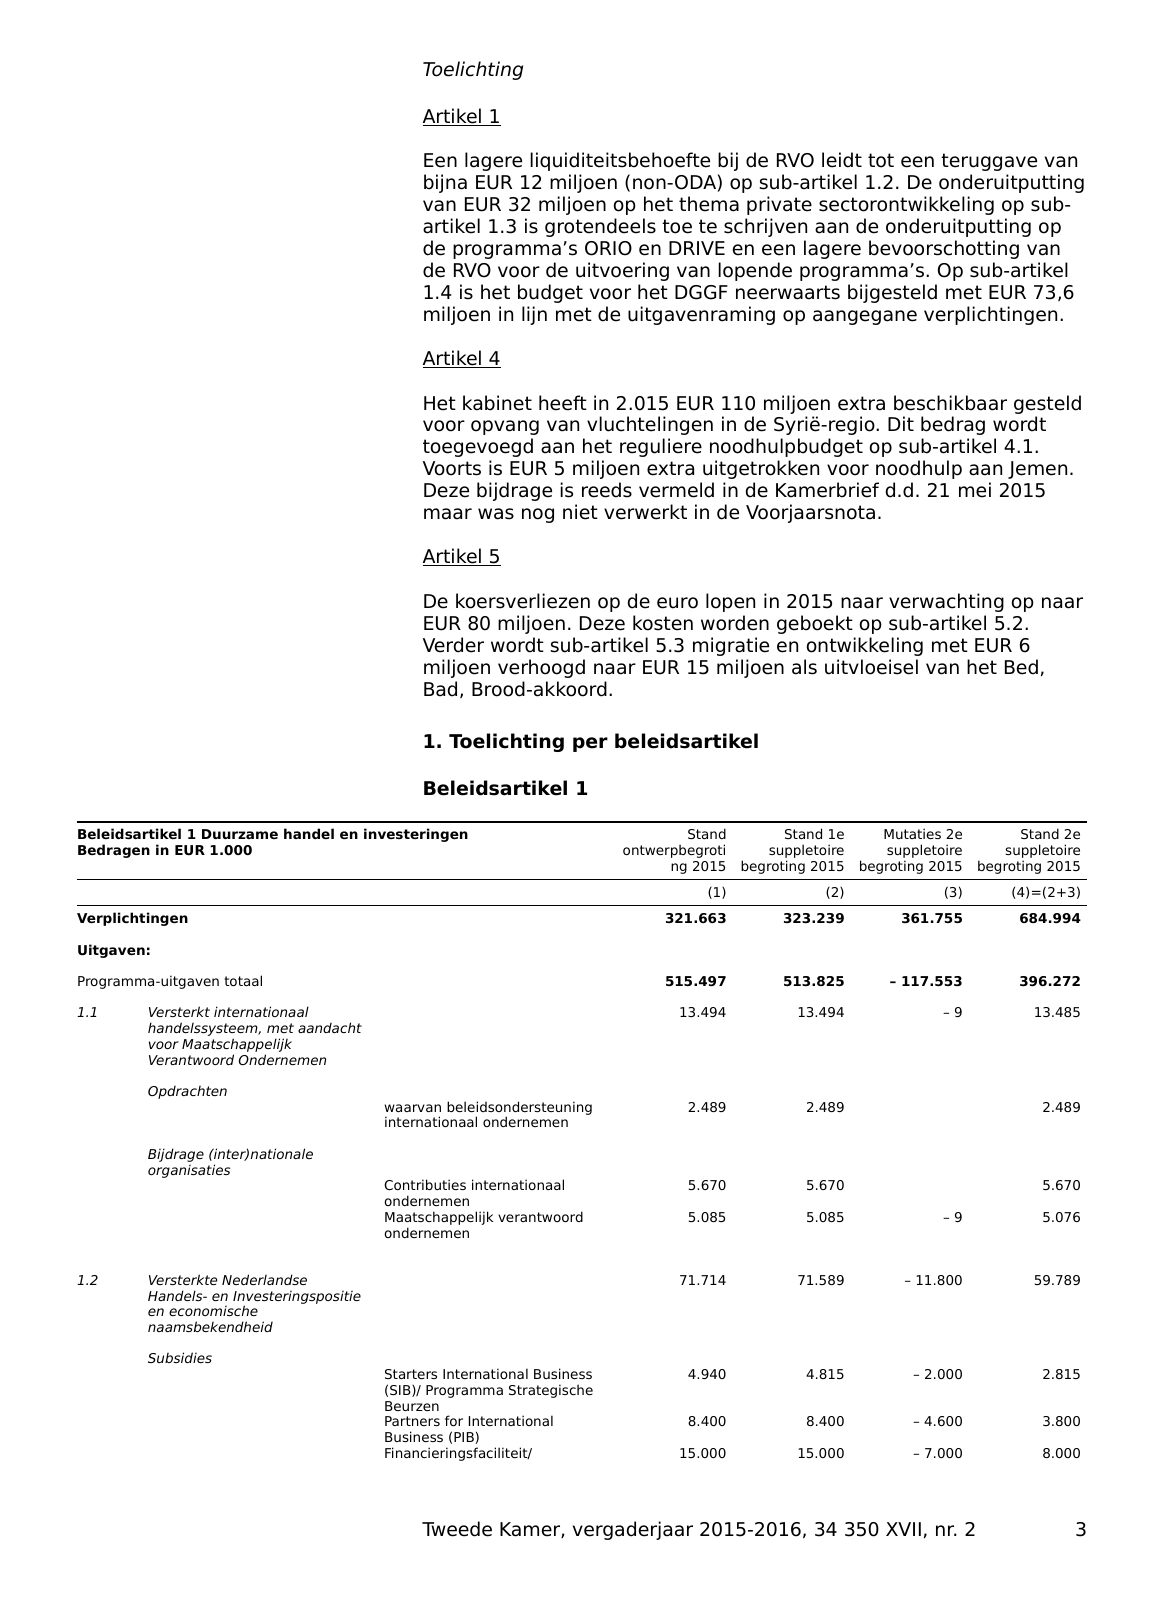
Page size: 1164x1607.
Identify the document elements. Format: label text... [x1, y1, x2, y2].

table_cell [732, 1068, 850, 1084]
table_cell [614, 1351, 732, 1367]
table_cell 13.494 [614, 1005, 732, 1068]
table_cell 2.489 [614, 1100, 732, 1131]
table_cell [969, 958, 1087, 974]
table_cell [77, 1100, 142, 1131]
table_cell [969, 942, 1087, 958]
table_cell 323.239 [732, 906, 850, 927]
table_cell [378, 974, 614, 989]
subtitle Toelichting [422, 59, 1087, 81]
table_cell [614, 1336, 732, 1351]
table_cell [77, 880, 142, 905]
table_cell 2.815 [969, 1367, 1087, 1414]
table_cell [77, 958, 142, 974]
table_header Stand 1e suppletoire begroting 2015 [732, 823, 850, 879]
table_cell [614, 1257, 732, 1273]
table_cell [378, 906, 614, 927]
table_cell [732, 942, 850, 958]
table_cell [77, 927, 142, 942]
table_cell Uitgaven: [77, 942, 378, 958]
text Het kabinet heeft in 2.015 EUR 110 miljoen extra beschikbaar gesteld voor opvang van vluchtelingen in de Syrië-regio. Dit bedrag wordt toegevoegd aan het reguliere noodhulpbudget op sub-artikel 4.1. Voorts is EUR 5 miljoen extra uitgetrokken voor noodhulp aan Jemen. Deze bijdrage is reeds vermeld in de Kamerbrief d.d. 21 mei 2015 maar was nog niet verwerkt in de Voorjaarsnota. [422, 392, 1087, 524]
table_cell [850, 1131, 968, 1147]
table_cell [77, 1351, 142, 1367]
table_cell [77, 1414, 142, 1446]
table_cell [378, 958, 614, 974]
table_cell Subsidies [142, 1351, 378, 1367]
table_cell [850, 1100, 968, 1131]
table_cell [850, 942, 968, 958]
table_cell – 7.000 [850, 1446, 968, 1461]
subtitle Artikel 4 [422, 348, 1087, 370]
table_cell [969, 990, 1087, 1005]
table_cell [969, 927, 1087, 942]
table_cell 8.400 [732, 1414, 850, 1446]
table_cell [142, 1131, 378, 1147]
table_cell 4.815 [732, 1367, 850, 1414]
table_cell [142, 1367, 378, 1414]
table_cell (1) [614, 880, 732, 905]
table_cell 2.489 [969, 1100, 1087, 1131]
table_cell [732, 1147, 850, 1178]
table_cell [969, 1131, 1087, 1147]
table_header Stand 2e suppletoire begroting 2015 [969, 823, 1087, 879]
table_cell 361.755 [850, 906, 968, 927]
table_cell [142, 1414, 378, 1446]
table_cell [969, 1351, 1087, 1367]
table_cell 5.670 [614, 1178, 732, 1210]
table_cell [614, 1241, 732, 1257]
table_cell [614, 942, 732, 958]
table_cell [850, 990, 968, 1005]
table_cell Contributies internationaal ondernemen [378, 1178, 614, 1210]
table_cell [378, 1005, 614, 1068]
table_cell [614, 990, 732, 1005]
text Een lagere liquiditeitsbehoefte bij de RVO leidt tot een teruggave van bijna EUR 12 miljoen (non-ODA) op sub-artikel 1.2. De onderuitputting van EUR 32 miljoen op het thema private sectorontwikkeling op sub-artikel 1.3 is grotendeels toe te schrijven aan de onderuitputting op de programma’s ORIO en DRIVE en een lagere bevoorschotting van de RVO voor de uitvoering van lopende programma’s. Op sub-artikel 1.4 is het budget voor het DGGF neerwaarts bijgesteld met EUR 73,6 miljoen in lijn met de uitgavenraming op aangegane verplichtingen. [422, 150, 1087, 326]
table_cell [77, 1131, 142, 1147]
table_cell 515.497 [614, 974, 732, 989]
table_cell (4)=(2+3) [969, 880, 1087, 905]
table_cell [850, 1147, 968, 1178]
table_cell [850, 927, 968, 942]
table_cell [969, 1241, 1087, 1257]
table_cell [732, 1241, 850, 1257]
table_cell [142, 1446, 378, 1461]
table_cell Financieringsfaciliteit/ [378, 1446, 614, 1461]
table_cell 2.489 [732, 1100, 850, 1131]
table_cell 5.670 [969, 1178, 1087, 1210]
table_cell 3.800 [969, 1414, 1087, 1446]
table_cell [732, 1257, 850, 1273]
table_cell 5.085 [614, 1210, 732, 1241]
table_cell [378, 1068, 614, 1084]
table_cell [142, 1241, 378, 1257]
table_cell [378, 1336, 614, 1351]
table_cell 13.494 [732, 1005, 850, 1068]
table_cell [378, 880, 614, 905]
table_cell [378, 1147, 614, 1178]
table_cell 8.000 [969, 1446, 1087, 1461]
table_cell [969, 1147, 1087, 1178]
table_cell [969, 1257, 1087, 1273]
table_cell Versterkt internationaal handelssysteem, met aandacht voor Maatschappelijk Verantwoord Ondernemen [142, 1005, 378, 1068]
table_cell 5.076 [969, 1210, 1087, 1241]
table_cell [969, 1336, 1087, 1351]
table_cell 15.000 [732, 1446, 850, 1461]
table_cell Opdrachten [142, 1084, 378, 1099]
table_cell [732, 1336, 850, 1351]
table_cell [378, 990, 614, 1005]
table_cell 396.272 [969, 974, 1087, 989]
table_cell [850, 1084, 968, 1099]
table_header Stand ontwerpbegroting 2015 [614, 823, 732, 879]
table_cell [378, 1257, 614, 1273]
table_cell [77, 1367, 142, 1414]
table_cell [850, 1178, 968, 1210]
table_cell [142, 1210, 378, 1241]
table_cell [378, 1084, 614, 1099]
table_cell [77, 1178, 142, 1210]
table_cell [142, 1336, 378, 1351]
text De koersverliezen op de euro lopen in 2015 naar verwachting op naar EUR 80 miljoen. Deze kosten worden geboekt op sub-artikel 5.2. Verder wordt sub-artikel 5.3 migratie en ontwikkeling met EUR 6 miljoen verhoogd naar EUR 15 miljoen als uitvloeisel van het Bed, Bad, Brood-akkoord. [422, 591, 1087, 701]
table_cell [142, 990, 378, 1005]
table_cell Verplichtingen [77, 906, 378, 927]
table_cell 5.085 [732, 1210, 850, 1241]
table_cell 8.400 [614, 1414, 732, 1446]
table_cell [614, 1131, 732, 1147]
table_cell [850, 1336, 968, 1351]
table_cell 1.1 [77, 1005, 142, 1068]
table_cell [142, 1068, 378, 1084]
table_cell [850, 1257, 968, 1273]
table_cell [850, 1241, 968, 1257]
table_cell [378, 1273, 614, 1336]
table_cell 513.825 [732, 974, 850, 989]
table_cell (3) [850, 880, 968, 905]
table_cell 71.589 [732, 1273, 850, 1336]
table_cell [77, 1257, 142, 1273]
table_cell [969, 1084, 1087, 1099]
subtitle Artikel 1 [422, 106, 1087, 128]
table_cell [77, 1210, 142, 1241]
table_cell 1.2 [77, 1273, 142, 1336]
table_cell – 11.800 [850, 1273, 968, 1336]
table_cell Programma-uitgaven totaal [77, 974, 378, 989]
subtitle 1. Toelichting per beleidsartikel [422, 731, 1087, 752]
table_cell 5.670 [732, 1178, 850, 1210]
table_cell [378, 927, 614, 942]
table_cell [77, 1147, 142, 1178]
table_cell [850, 1068, 968, 1084]
table_cell [850, 958, 968, 974]
table_cell [77, 1241, 142, 1257]
table_cell [378, 1131, 614, 1147]
table_cell [732, 927, 850, 942]
table_cell [378, 942, 614, 958]
table_cell [614, 1147, 732, 1178]
table_cell [732, 1084, 850, 1099]
table_cell [77, 1336, 142, 1351]
table_cell Versterkte Nederlandse Handels- en Investeringspositie en economische naamsbekendheid [142, 1273, 378, 1336]
table_cell [142, 927, 378, 942]
table_cell 71.714 [614, 1273, 732, 1336]
table_cell [850, 1351, 968, 1367]
subtitle Beleidsartikel 1 [422, 777, 1087, 799]
subtitle Artikel 5 [422, 546, 1087, 568]
table_cell waarvan beleidsondersteuning internationaal ondernemen [378, 1100, 614, 1131]
table_cell – 117.553 [850, 974, 968, 989]
table_cell – 9 [850, 1005, 968, 1068]
table_cell Starters International Business (SIB)/ Programma Strategische Beurzen [378, 1367, 614, 1414]
table_cell [142, 880, 378, 905]
table_cell Partners for International Business (PIB) [378, 1414, 614, 1446]
table_cell [732, 990, 850, 1005]
table_cell [142, 1100, 378, 1131]
table_cell [614, 958, 732, 974]
table_cell 684.994 [969, 906, 1087, 927]
table_cell (2) [732, 880, 850, 905]
table_cell [142, 958, 378, 974]
table_cell [378, 1351, 614, 1367]
table_cell [77, 1446, 142, 1461]
table_cell – 9 [850, 1210, 968, 1241]
table_cell Bijdrage (inter)nationale organisaties [142, 1147, 378, 1178]
table_cell – 4.600 [850, 1414, 968, 1446]
table_cell [732, 1351, 850, 1367]
table_cell 59.789 [969, 1273, 1087, 1336]
table_cell 321.663 [614, 906, 732, 927]
table_cell [614, 1068, 732, 1084]
table_cell [142, 1257, 378, 1273]
table_cell [732, 1131, 850, 1147]
table_cell [614, 927, 732, 942]
table_cell 15.000 [614, 1446, 732, 1461]
table_cell [77, 1068, 142, 1084]
table_header Beleidsartikel 1 Duurzame handel en investeringen Bedragen in EUR 1.000 [77, 823, 614, 879]
table_header Mutaties 2e suppletoire begroting 2015 [850, 823, 968, 879]
table_cell – 2.000 [850, 1367, 968, 1414]
table_cell 13.485 [969, 1005, 1087, 1068]
table_cell 4.940 [614, 1367, 732, 1414]
table_cell [732, 958, 850, 974]
table_cell [142, 1178, 378, 1210]
table_cell [969, 1068, 1087, 1084]
table_cell [77, 990, 142, 1005]
table_cell [378, 1241, 614, 1257]
table_cell [77, 1084, 142, 1099]
table_cell [614, 1084, 732, 1099]
table_cell Maatschappelijk verantwoord ondernemen [378, 1210, 614, 1241]
